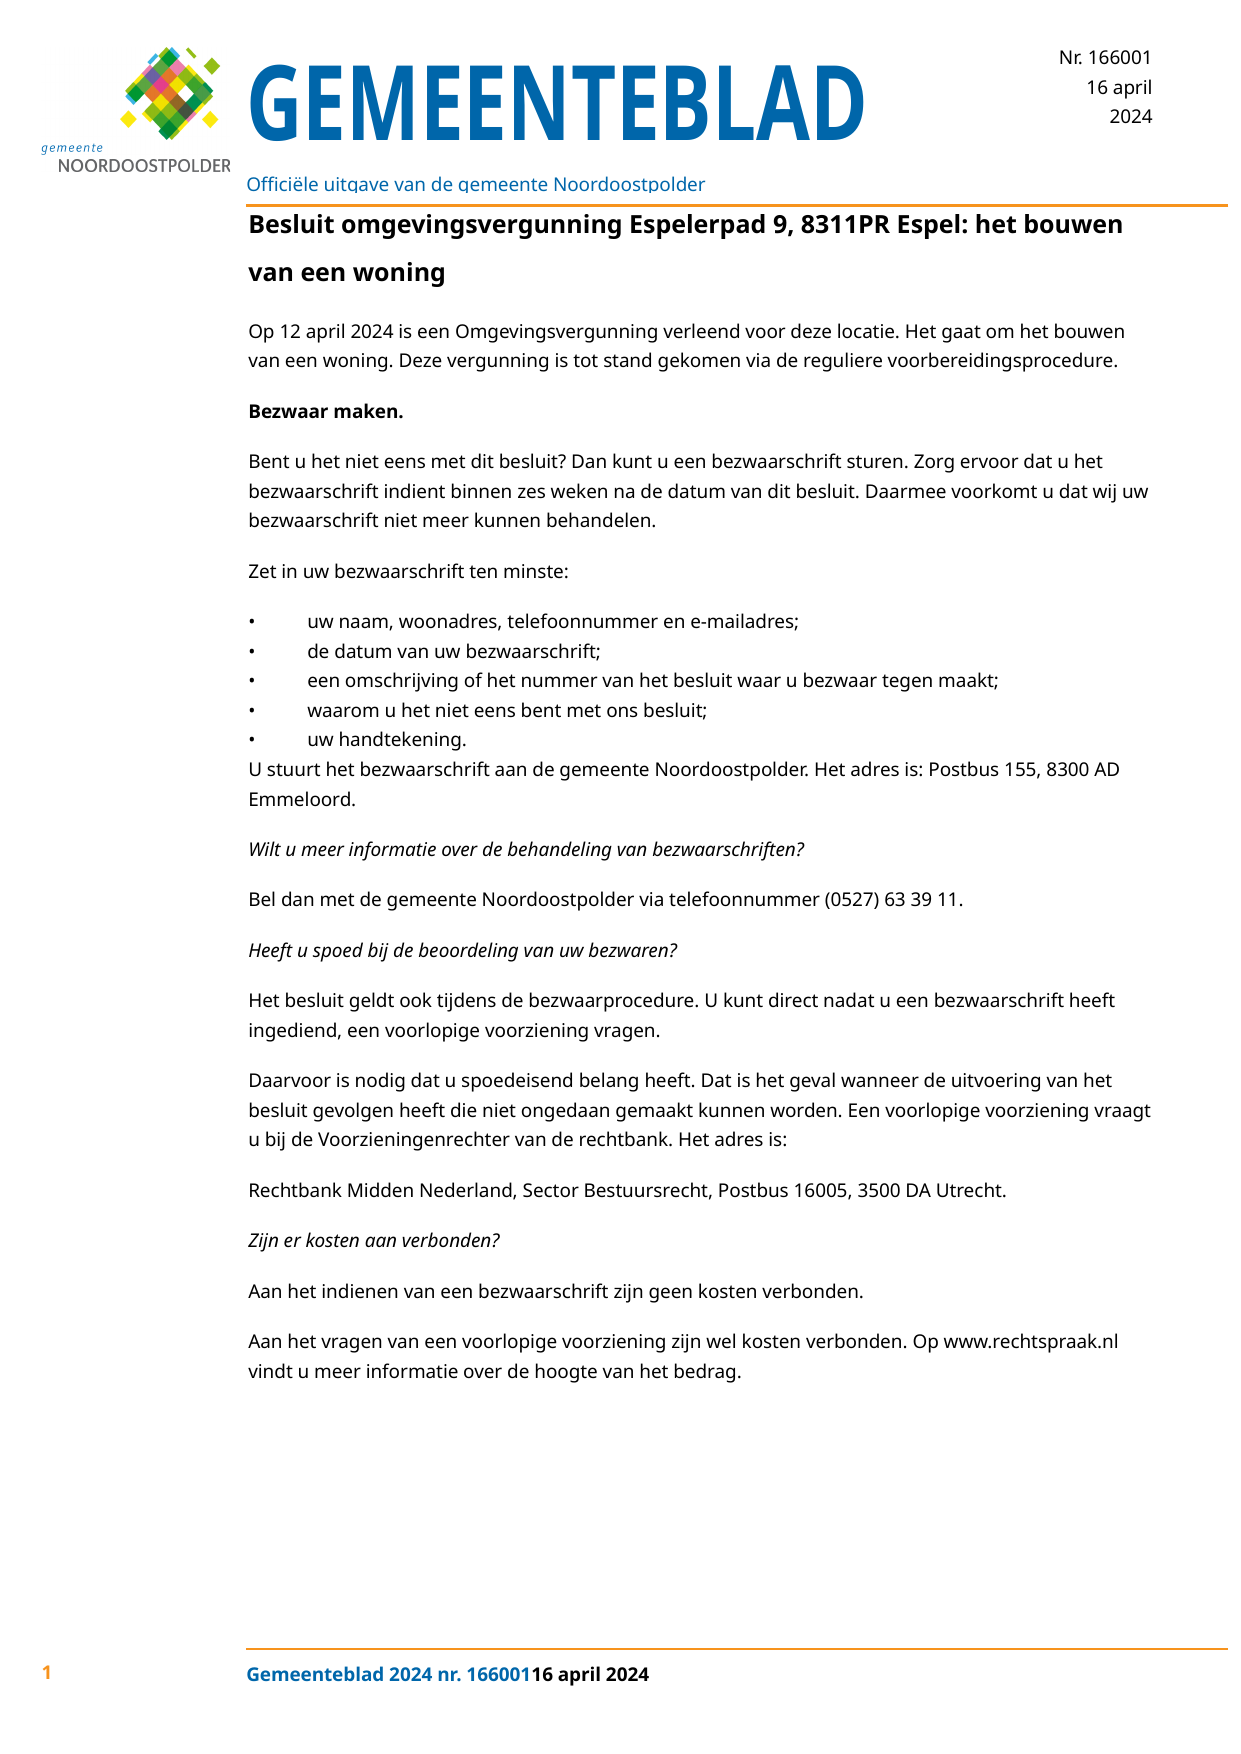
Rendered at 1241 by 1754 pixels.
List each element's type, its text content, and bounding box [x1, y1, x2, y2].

list een omschrijving of het nummer van het besluit waar u bezwaar tegen maakt; [248, 667, 1152, 693]
text Rechtbank Midden Nederland, Sector Bestuursrecht, Postbus 16005, 3500 DA Utrecht. [248, 1177, 1152, 1203]
text Bent u het niet eens met dit besluit? Dan kunt u een bezwaarschrift sturen. Zorg ervoor dat u het bezwaarschrift indient binnen zes weken na de datum van dit besluit. Daarmee voorkomt u dat wij uw bezwaarschrift niet meer kunnen behandelen. [248, 448, 1152, 533]
text U stuurt het bezwaarschrift aan de gemeente Noordoostpolder. Het adres is: Postbus 155, 8300 AD Emmeloord. [248, 756, 1152, 812]
text Besluit omgevingsvergunning Espelerpad 9, 8311PR Espel: het bouwen van een woning [248, 207, 1152, 288]
text Wilt u meer informatie over de behandeling van bezwaarschriften? [248, 836, 1152, 862]
text Aan het vragen van een voorlopige voorziening zijn wel kosten verbonden. Op www.rechtspraak.nl vindt u meer informatie over de hoogte van het bedrag. [248, 1328, 1152, 1384]
text Aan het indienen van een bezwaarschrift zijn geen kosten verbonden. [248, 1278, 1152, 1304]
text Het besluit geldt ook tijdens de bezwaarprocedure. U kunt direct nadat u een bezwaarschrift heeft ingediend, een voorlopige voorziening vragen. [248, 987, 1152, 1043]
picture [41, 47, 231, 172]
list uw naam, woonadres, telefoonnummer en e-mailadres; [248, 608, 1152, 634]
text Op 12 april 2024 is een Omgevingsvergunning verleend voor deze locatie. Het gaat om het bouwen van een woning. Deze vergunning is tot stand gekomen via de reguliere voorbereidingsprocedure. [248, 318, 1152, 373]
list uw handtekening. [248, 727, 1152, 752]
text Bel dan met de gemeente Noordoostpolder via telefoonnummer (0527) 63 39 11. [248, 887, 1152, 912]
list de datum van uw bezwaarschrift; [248, 638, 1152, 664]
text Zijn er kosten aan verbonden? [248, 1227, 1152, 1253]
text Zet in uw bezwaarschrift ten minste: [248, 558, 1152, 584]
text Bezwaar maken. [248, 398, 1152, 424]
list waarom u het niet eens bent met ons besluit; [248, 697, 1152, 723]
text Heeft u spoed bij de beoordeling van uw bezwaren? [248, 937, 1152, 963]
text Daarvoor is nodig dat u spoedeisend belang heeft. Dat is het geval wanneer de uitvoering van het besluit gevolgen heeft die niet ongedaan gemaakt kunnen worden. Een voorlopige voorziening vraagt u bij de Voorzieningenrechter van de rechtbank. Het adres is: [248, 1067, 1152, 1152]
